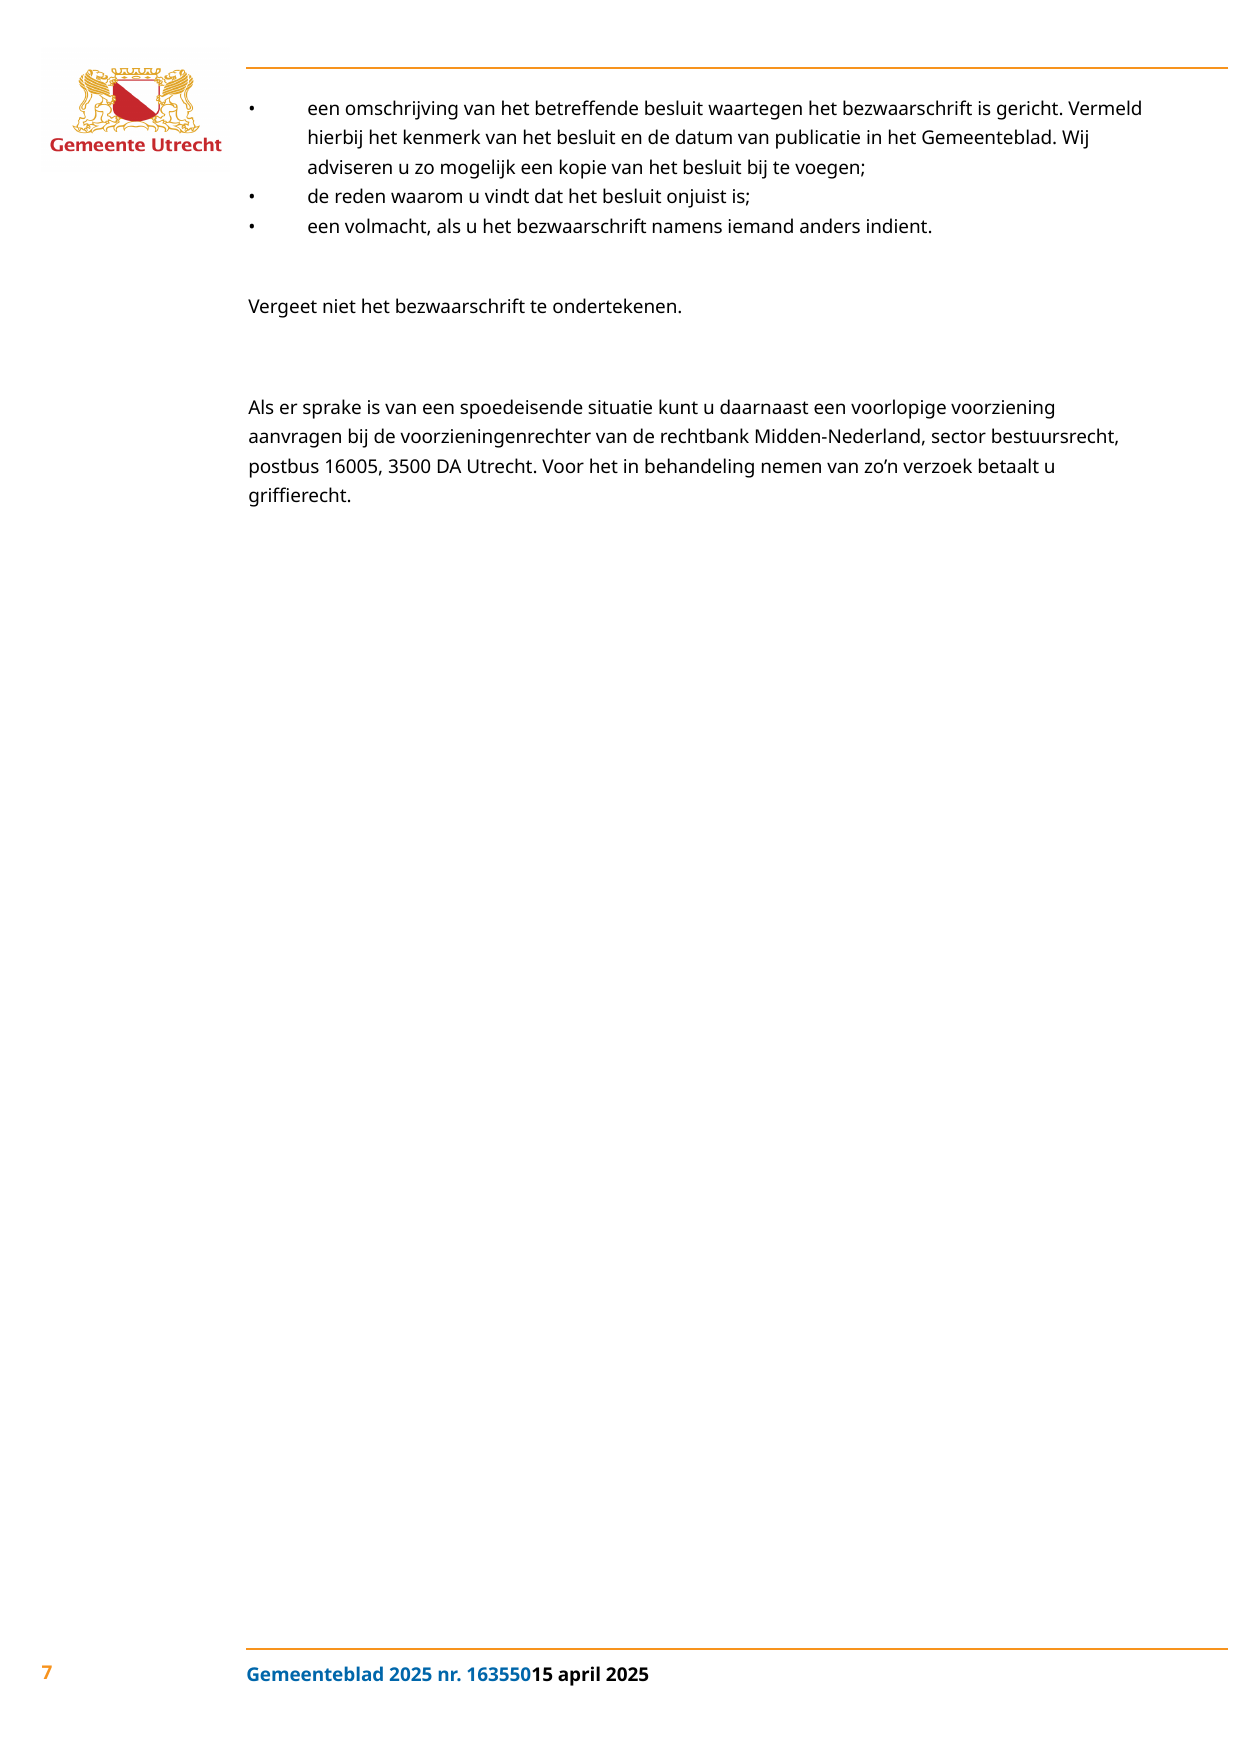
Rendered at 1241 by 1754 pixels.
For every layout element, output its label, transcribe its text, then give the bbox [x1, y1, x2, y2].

list een volmacht, als u het bezwaarschrift namens iemand anders indient. [248, 213, 1152, 239]
picture [41, 47, 231, 172]
list de reden waarom u vindt dat het besluit onjuist is; [248, 183, 1152, 209]
text Als er sprake is van een spoedeisende situatie kunt u daarnaast een voorlopige voorziening aanvragen bij de voorzieningenrechter van de rechtbank Midden-Nederland, sector bestuursrecht, postbus 16005, 3500 DA Utrecht. Voor het in behandeling nemen van zo’n verzoek betaalt u griffierecht. [248, 394, 1152, 508]
text Vergeet niet het bezwaarschrift te ondertekenen. [248, 293, 1152, 319]
list een omschrijving van het betreffende besluit waartegen het bezwaarschrift is gericht. Vermeld hierbij het kenmerk van het besluit en de datum van publicatie in het Gemeenteblad. Wij adviseren u zo mogelijk een kopie van het besluit bij te voegen; [248, 95, 1152, 180]
